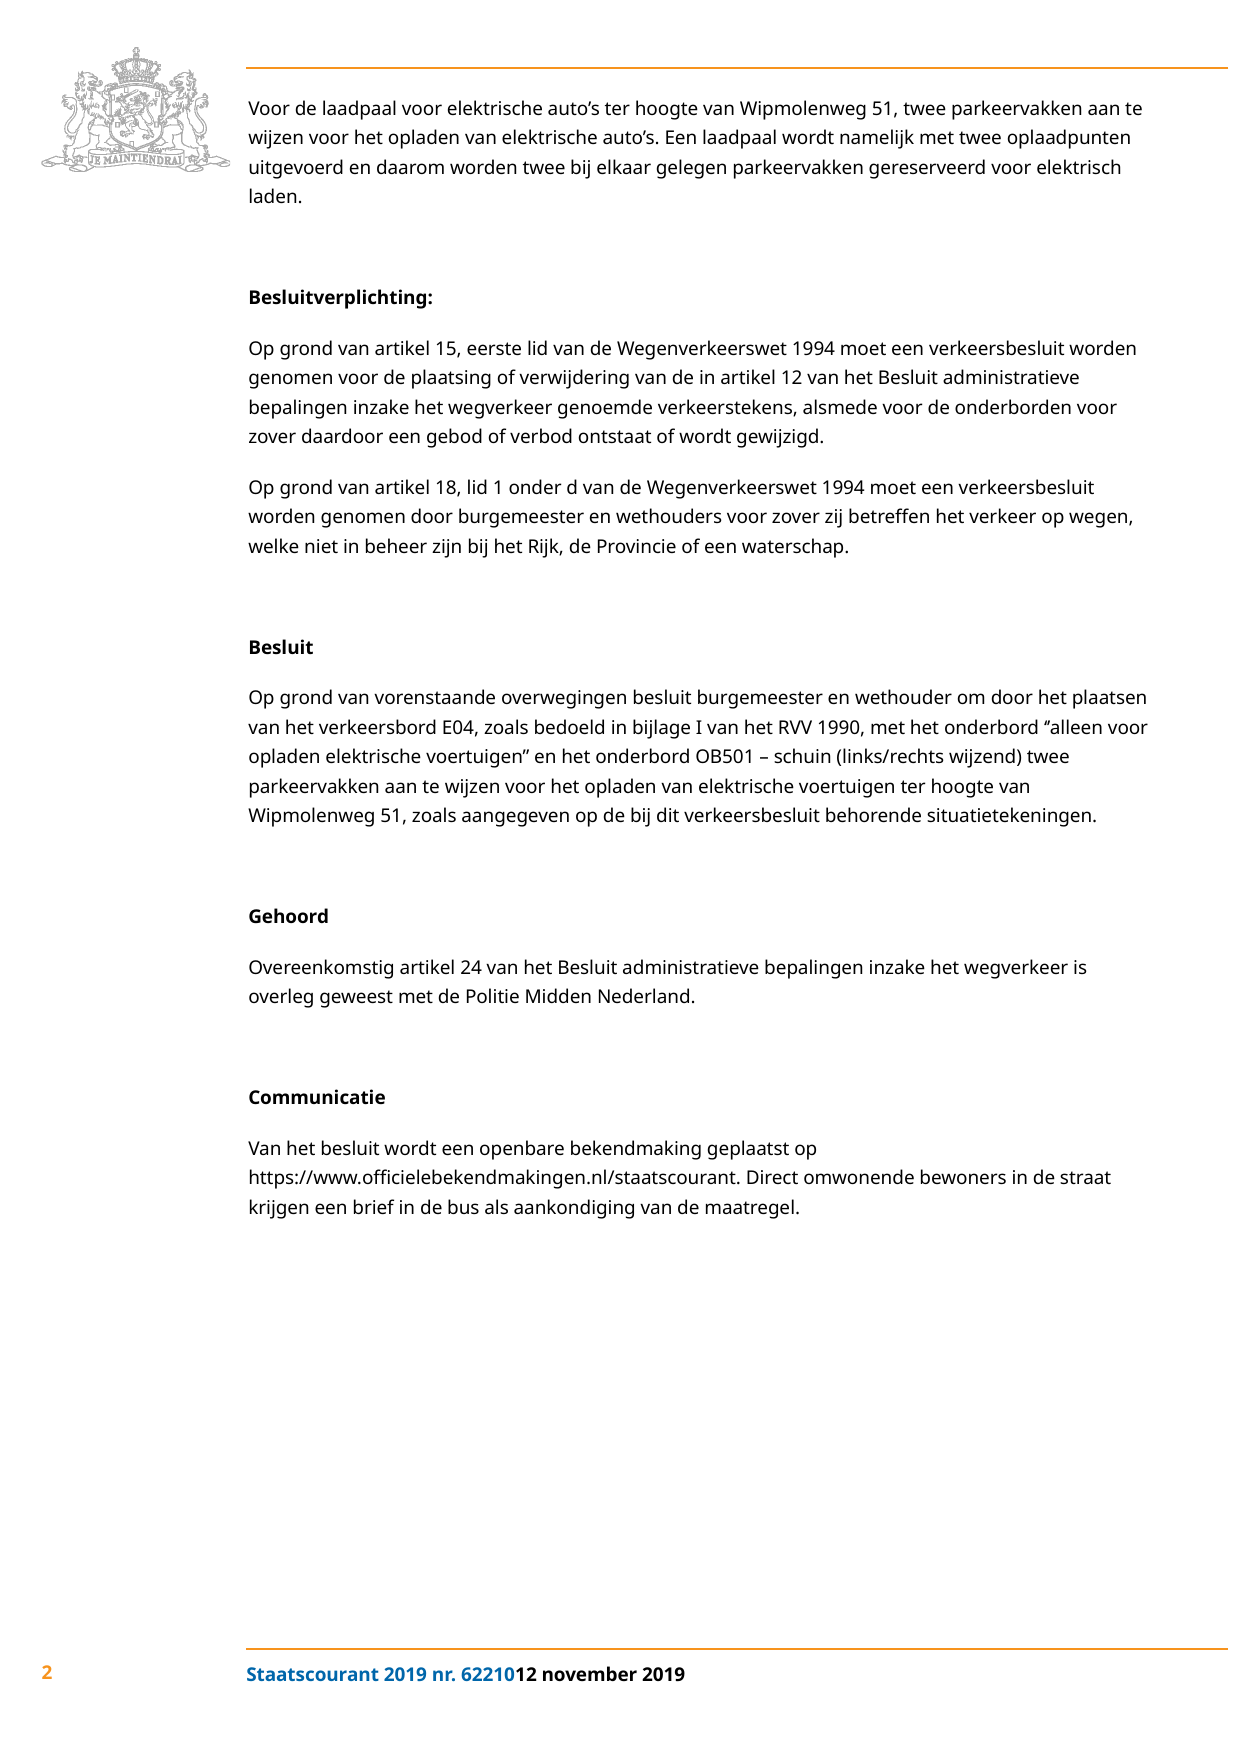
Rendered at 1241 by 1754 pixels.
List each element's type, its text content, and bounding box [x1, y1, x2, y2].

text Voor de laadpaal voor elektrische auto’s ter hoogte van Wipmolenweg 51, twee parkeervakken aan te wijzen voor het opladen van elektrische auto’s. Een laadpaal wordt namelijk met twee oplaadpunten uitgevoerd en daarom worden twee bij elkaar gelegen parkeervakken gereserveerd voor elektrisch laden. [248, 95, 1152, 209]
text Van het besluit wordt een openbare bekendmaking geplaatst op https://www.officielebekendmakingen.nl/staatscourant. Direct omwonende bewoners in de straat krijgen een brief in de bus als aankondiging van de maatregel. [248, 1135, 1152, 1220]
text Communicatie [248, 1084, 1152, 1110]
text Besluitverplichting: [248, 284, 1152, 310]
text Gehoord [248, 903, 1152, 929]
picture [41, 47, 231, 172]
text Op grond van vorenstaande overwegingen besluit burgemeester en wethouder om door het plaatsen van het verkeersbord E04, zoals bedoeld in bijlage I van het RVV 1990, met het onderbord ‘’alleen voor opladen elektrische voertuigen’’ en het onderbord OB501 – schuin (links/rechts wijzend) twee parkeervakken aan te wijzen voor het opladen van elektrische voertuigen ter hoogte van Wipmolenweg 51, zoals aangegeven op de bij dit verkeersbesluit behorende situatietekeningen. [248, 684, 1152, 828]
text Op grond van artikel 18, lid 1 onder d van de Wegenverkeerswet 1994 moet een verkeersbesluit worden genomen door burgemeester en wethouders voor zover zij betreffen het verkeer op wegen, welke niet in beheer zijn bij het Rijk, de Provincie of een waterschap. [248, 474, 1152, 559]
text Op grond van artikel 15, eerste lid van de Wegenverkeerswet 1994 moet een verkeersbesluit worden genomen voor de plaatsing of verwijdering van de in artikel 12 van het Besluit administratieve bepalingen inzake het wegverkeer genoemde verkeerstekens, alsmede voor de onderborden voor zover daardoor een gebod of verbod ontstaat of wordt gewijzigd. [248, 335, 1152, 449]
text Besluit [248, 634, 1152, 660]
text Overeenkomstig artikel 24 van het Besluit administratieve bepalingen inzake het wegverkeer is overleg geweest met de Politie Midden Nederland. [248, 954, 1152, 1009]
